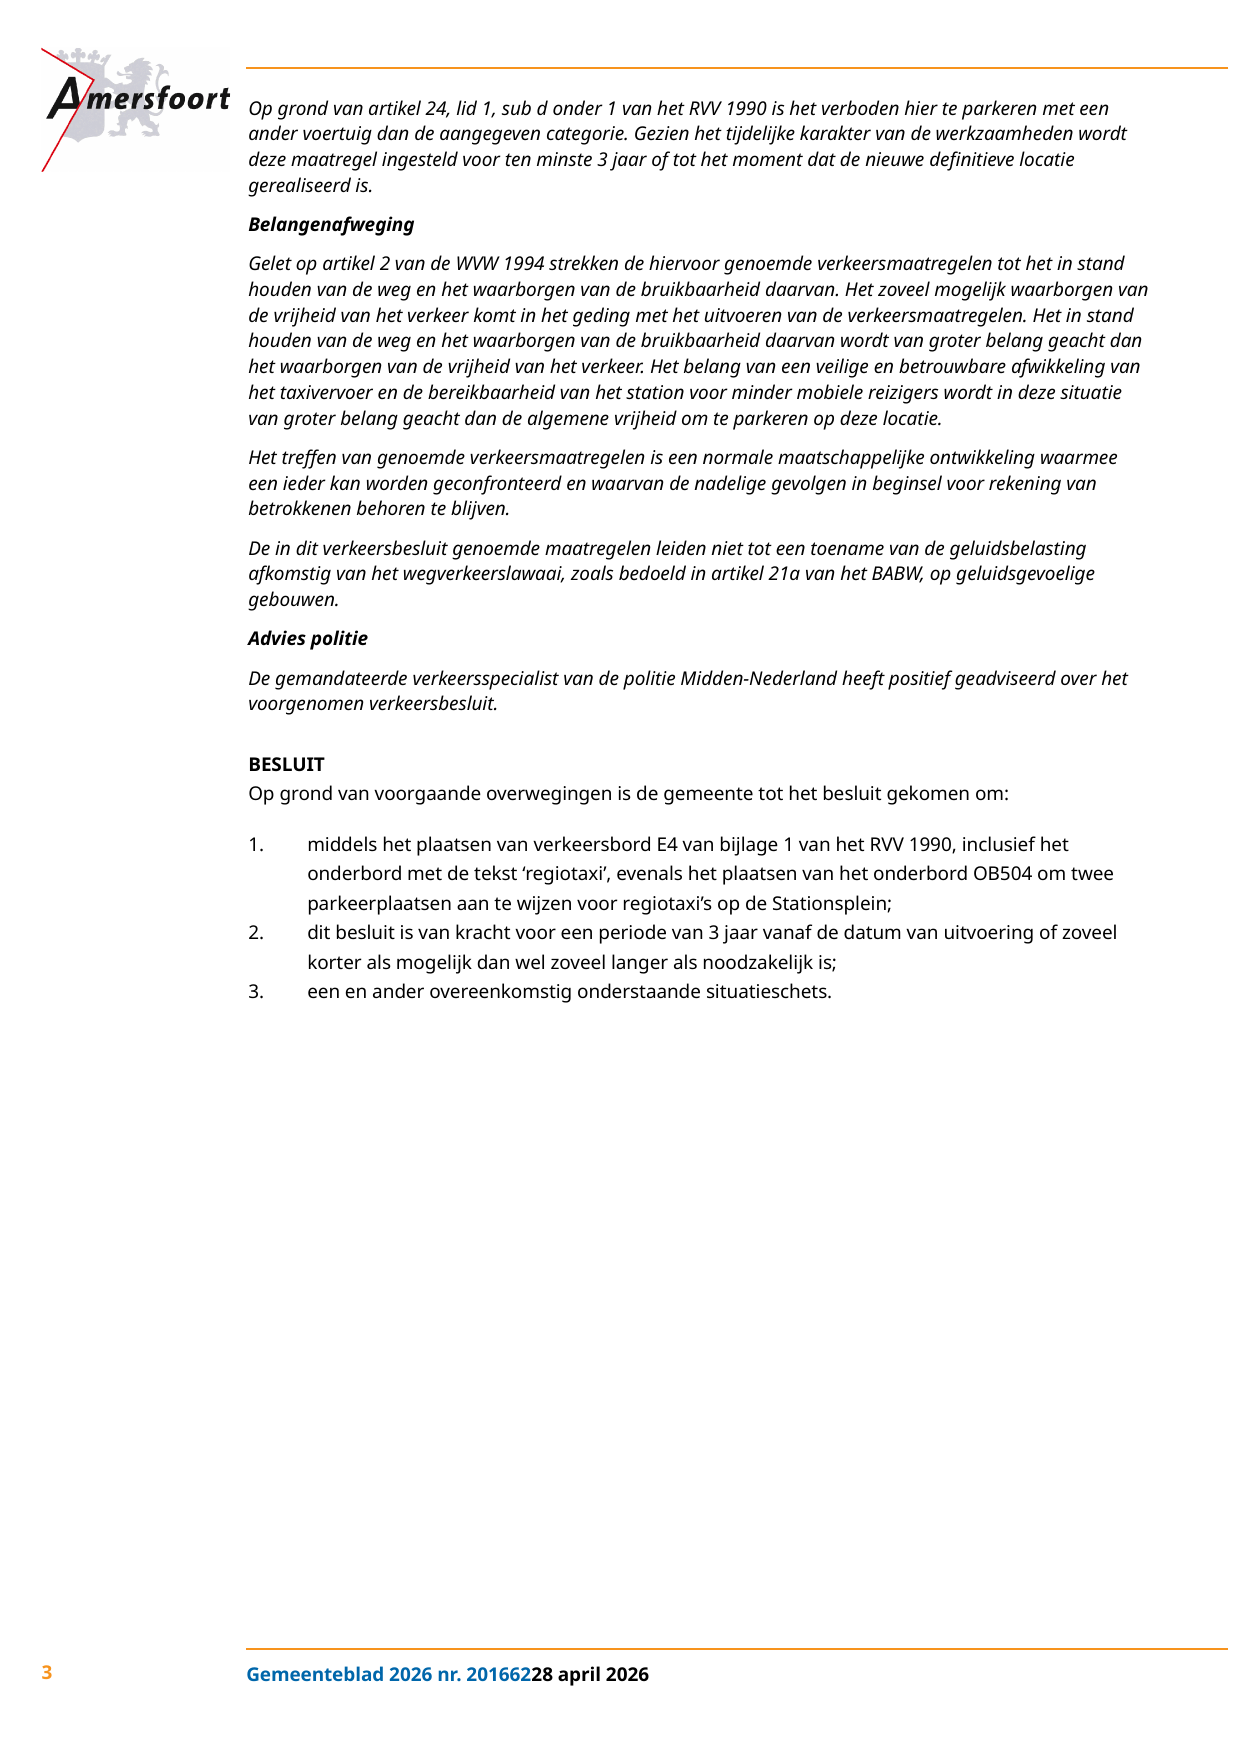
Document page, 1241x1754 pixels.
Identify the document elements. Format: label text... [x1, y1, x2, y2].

text Gelet op artikel 2 van de WVW 1994 strekken de hiervoor genoemde verkeersmaatregelen tot het in stand houden van de weg en het waarborgen van de bruikbaarheid daarvan. Het zoveel mogelijk waarborgen van de vrijheid van het verkeer komt in het geding met het uitvoeren van de verkeersmaatregelen. Het in stand houden van de weg en het waarborgen van de bruikbaarheid daarvan wordt van groter belang geacht dan het waarborgen van de vrijheid van het verkeer. Het belang van een veilige en betrouwbare afwikkeling van het taxivervoer en de bereikbaarheid van het station voor minder mobiele reizigers wordt in deze situatie van groter belang geacht dan de algemene vrijheid om te parkeren op deze locatie. [248, 251, 1152, 431]
text Het treffen van genoemde verkeersmaatregelen is een normale maatschappelijke ontwikkeling waarmee een ieder kan worden geconfronteerd en waarvan de nadelige gevolgen in beginsel voor rekening van betrokkenen behoren te blijven. [248, 444, 1152, 521]
text De in dit verkeersbesluit genoemde maatregelen leiden niet tot een toename van de geluidsbelasting afkomstig van het wegverkeerslawaai, zoals bedoeld in artikel 21a van het BABW, op geluidsgevoelige gebouwen. [248, 535, 1152, 612]
text De gemandateerde verkeersspecialist van de politie Midden-Nederland heeft positief geadviseerd over het voorgenomen verkeersbesluit. [248, 665, 1152, 716]
picture [41, 47, 231, 172]
list een en ander overeenkomstig onderstaande situatieschets. [248, 979, 1152, 1004]
text Op grond van artikel 24, lid 1, sub d onder 1 van het RVV 1990 is het verboden hier te parkeren met een ander voertuig dan de aangegeven categorie. Gezien het tijdelijke karakter van de werkzaamheden wordt deze maatregel ingesteld voor ten minste 3 jaar of tot het moment dat de nieuwe definitieve locatie gerealiseerd is. [248, 95, 1152, 198]
list dit besluit is van kracht voor een periode van 3 jaar vanaf de datum van uitvoering of zoveel korter als mogelijk dan wel zoveel langer als noodzakelijk is; [248, 919, 1152, 975]
text Belangenafweging [248, 211, 1152, 237]
list middels het plaatsen van verkeersbord E4 van bijlage 1 van het RVV 1990, inclusief het onderbord met de tekst ‘regiotaxi’, evenals het plaatsen van het onderbord OB504 om twee parkeerplaatsen aan te wijzen voor regiotaxi’s op de Stationsplein; [248, 831, 1152, 916]
text Op grond van voorgaande overwegingen is de gemeente tot het besluit gekomen om: [248, 780, 1152, 806]
text BESLUIT [248, 751, 1152, 776]
text Advies politie [248, 626, 1152, 651]
